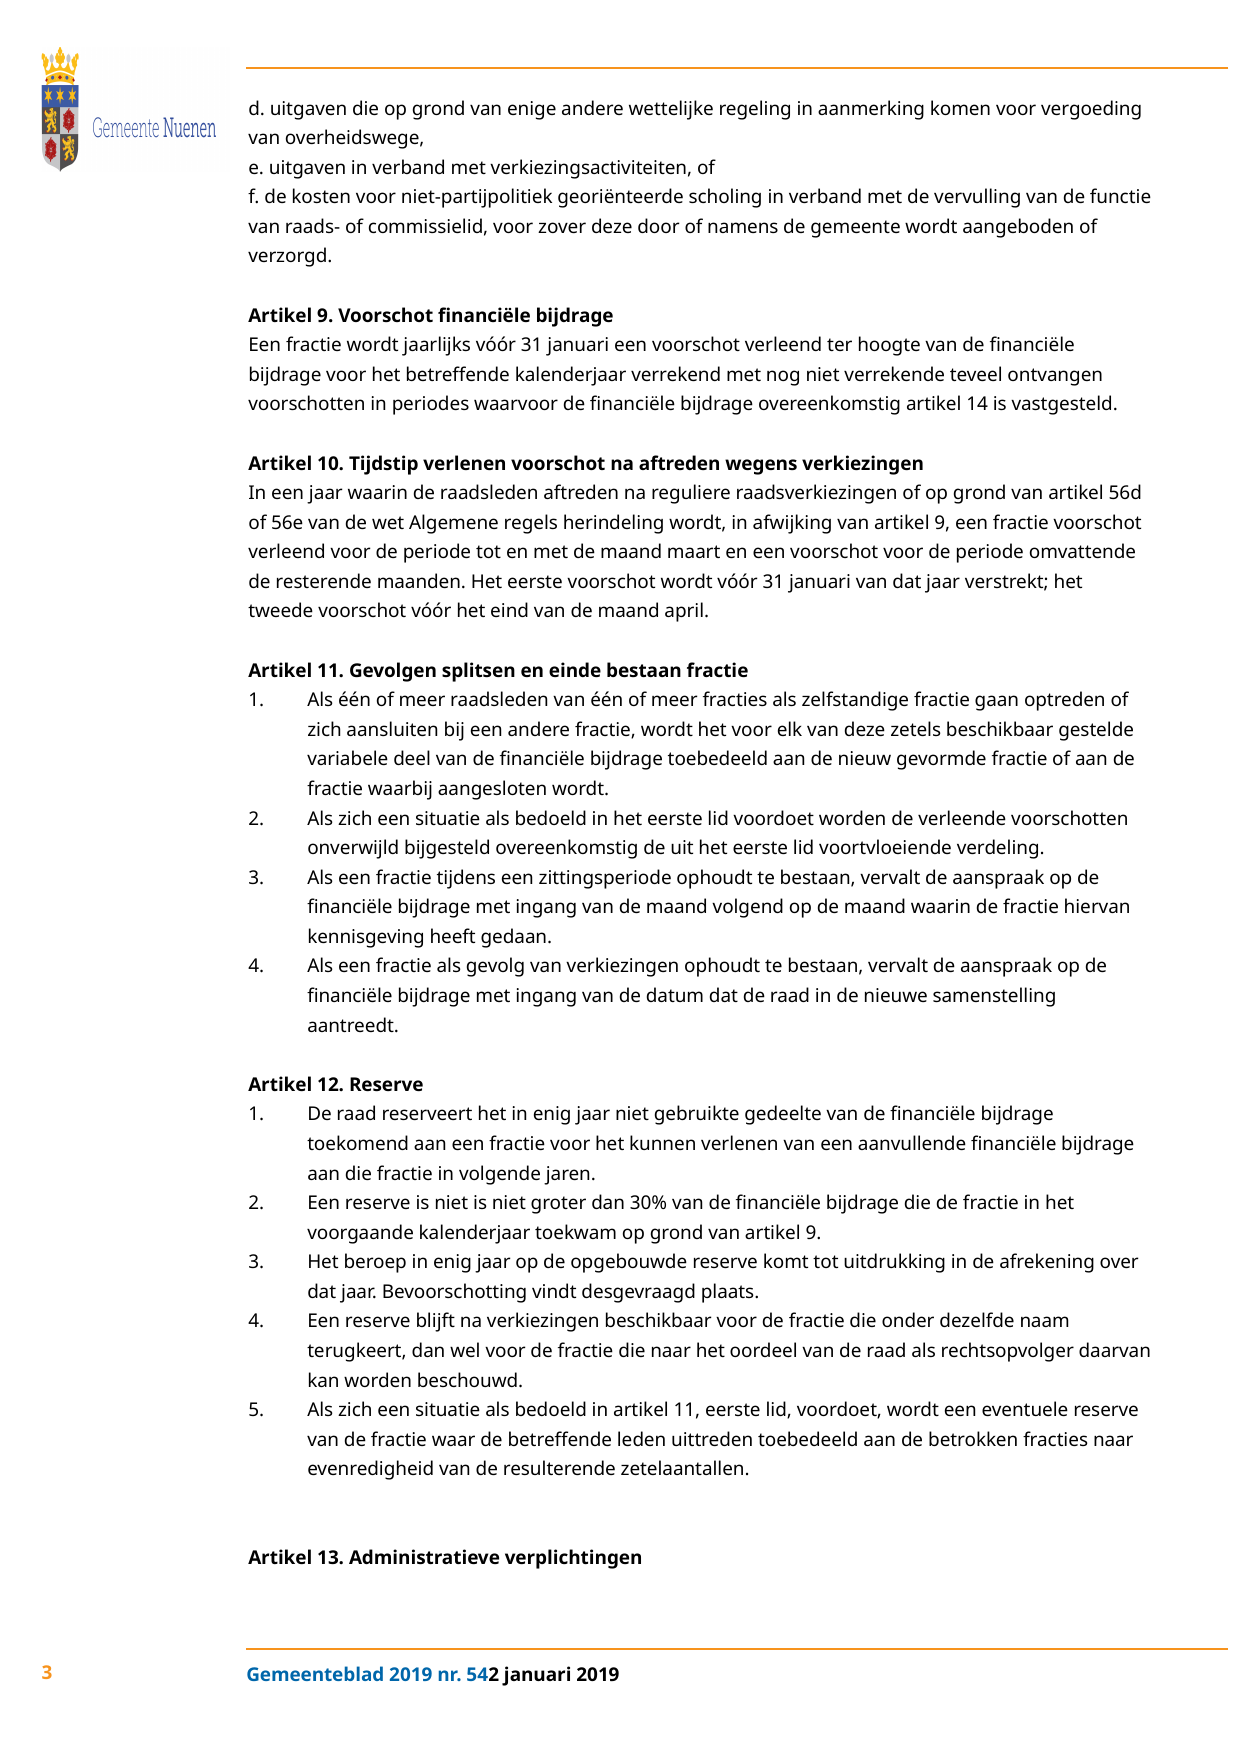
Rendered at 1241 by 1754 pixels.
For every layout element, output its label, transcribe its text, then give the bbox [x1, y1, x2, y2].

list Als een fractie als gevolg van verkiezingen ophoudt te bestaan, vervalt de aanspraak op de financiële bijdrage met ingang van de datum dat de raad in de nieuwe samenstelling aantreedt. [248, 953, 1152, 1038]
list Als een fractie tijdens een zittingsperiode ophoudt te bestaan, vervalt de aanspraak op de financiële bijdrage met ingang van de maand volgend op de maand waarin de fractie hiervan kennisgeving heeft gedaan. [248, 864, 1152, 949]
text f. de kosten voor niet-partijpolitiek georiënteerde scholing in verband met de vervulling van de functie van raads- of commissielid, voor zover deze door of namens de gemeente wordt aangeboden of verzorgd. [248, 183, 1152, 268]
list Als zich een situatie als bedoeld in het eerste lid voordoet worden de verleende voorschotten onverwijld bijgesteld overeenkomstig de uit het eerste lid voortvloeiende verdeling. [248, 805, 1152, 860]
list Een reserve blijft na verkiezingen beschikbaar voor de fractie die onder dezelfde naam terugkeert, dan wel voor de fractie die naar het oordeel van de raad als rechtsopvolger daarvan kan worden beschouwd. [248, 1308, 1152, 1393]
text d. uitgaven die op grond van enige andere wettelijke regeling in aanmerking komen voor vergoeding van overheidswege, [248, 95, 1152, 150]
text e. uitgaven in verband met verkiezingsactiviteiten, of [248, 154, 1152, 180]
text Artikel 10. Tijdstip verlenen voorschot na aftreden wegens verkiezingen [248, 450, 1152, 476]
picture [41, 47, 231, 172]
text Een fractie wordt jaarlijks vóór 31 januari een voorschot verleend ter hoogte van de financiële bijdrage voor het betreffende kalenderjaar verrekend met nog niet verrekende teveel ontvangen voorschotten in periodes waarvoor de financiële bijdrage overeenkomstig artikel 14 is vastgesteld. [248, 331, 1152, 416]
text Artikel 11. Gevolgen splitsen en einde bestaan fractie [248, 657, 1152, 683]
list Het beroep in enig jaar op de opgebouwde reserve komt tot uitdrukking in de afrekening over dat jaar. Bevoorschotting vindt desgevraagd plaats. [248, 1248, 1152, 1304]
list Als één of meer raadsleden van één of meer fracties als zelfstandige fractie gaan optreden of zich aansluiten bij een andere fractie, wordt het voor elk van deze zetels beschikbaar gestelde variabele deel van de financiële bijdrage toebedeeld aan de nieuw gevormde fractie of aan de fractie waarbij aangesloten wordt. [248, 686, 1152, 801]
text Artikel 12. Reserve [248, 1071, 1152, 1097]
list Een reserve is niet is niet groter dan 30% van de financiële bijdrage die de fractie in het voorgaande kalenderjaar toekwam op grond van artikel 9. [248, 1189, 1152, 1245]
text In een jaar waarin de raadsleden aftreden na reguliere raadsverkiezingen of op grond van artikel 56d of 56e van de wet Algemene regels herindeling wordt, in afwijking van artikel 9, een fractie voorschot verleend voor de periode tot en met de maand maart en een voorschot voor de periode omvattende de resterende maanden. Het eerste voorschot wordt vóór 31 januari van dat jaar verstrekt; het tweede voorschot vóór het eind van de maand april. [248, 479, 1152, 623]
text Artikel 13. Administratieve verplichtingen [248, 1544, 1152, 1570]
text Artikel 9. Voorschot financiële bijdrage [248, 302, 1152, 328]
list De raad reserveert het in enig jaar niet gebruikte gedeelte van de financiële bijdrage toekomend aan een fractie voor het kunnen verlenen van een aanvullende financiële bijdrage aan die fractie in volgende jaren. [248, 1101, 1152, 1186]
list Als zich een situatie als bedoeld in artikel 11, eerste lid, voordoet, wordt een eventuele reserve van de fractie waar de betreffende leden uittreden toebedeeld aan de betrokken fracties naar evenredigheid van de resulterende zetelaantallen. [248, 1396, 1152, 1481]
